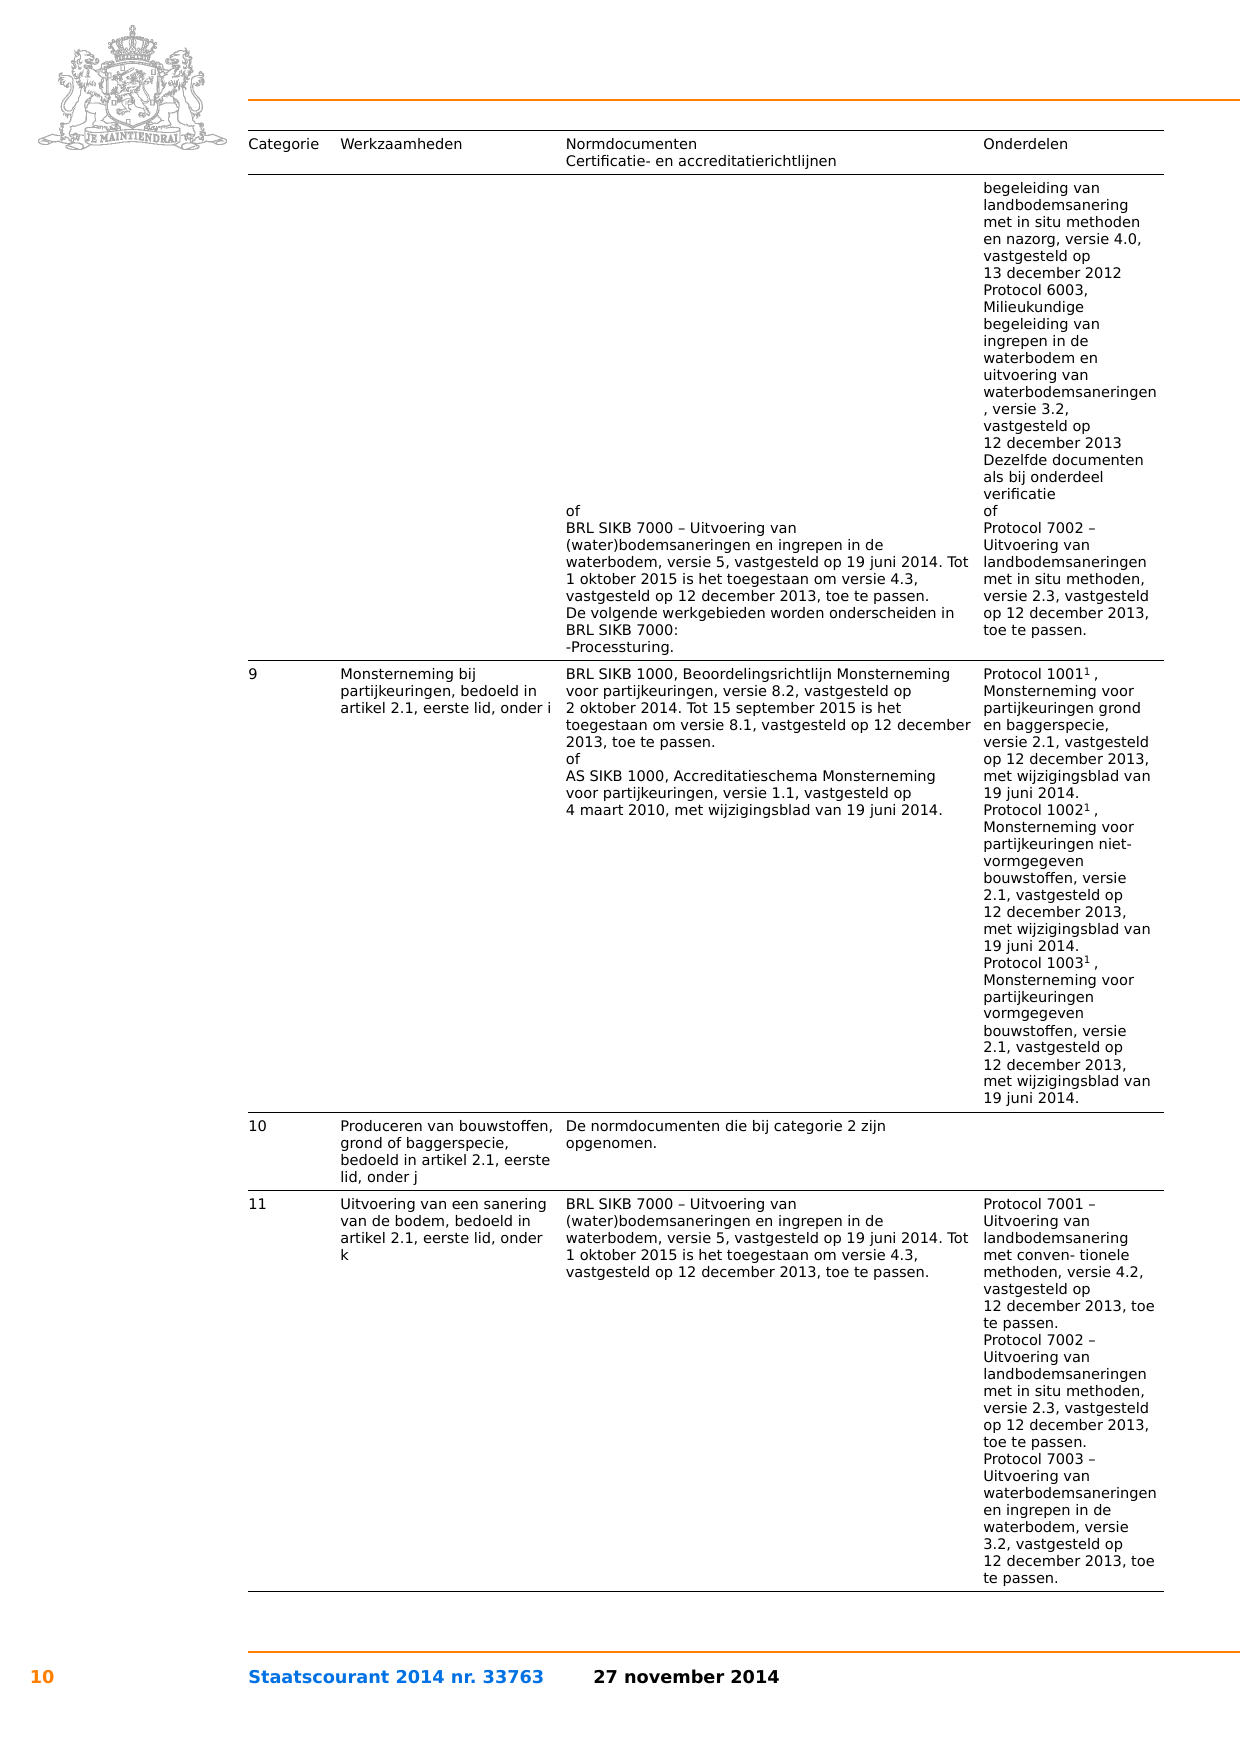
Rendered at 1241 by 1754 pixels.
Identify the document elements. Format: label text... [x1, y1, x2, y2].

table_cell Protocol 7001 – Uitvoering van landbodemsanering met conven- tionele methoden, versie 4.2, vastgesteld op 12 december 2013, toe te passen. Protocol 7002 – Uitvoering van landbodemsaneringen met in situ methoden, versie 2.3, vastgesteld op 12 december 2013, toe te passen. Protocol 7003 – Uitvoering van waterbodemsaneringen en ingrepen in de waterbodem, versie 3.2, vastgesteld op 12 december 2013, toe te passen. [977, 1191, 1163, 1591]
table_cell [248, 520, 334, 660]
table_cell [334, 175, 559, 452]
table_cell [334, 520, 559, 660]
table_cell Dezelfde documenten als bij onderdeel verificatie [977, 452, 1163, 503]
table_cell of [560, 503, 977, 519]
table_cell [334, 452, 559, 503]
table_header Werkzaamheden [334, 131, 559, 174]
table_cell begeleiding van landbodemsanering met in situ methoden en nazorg, versie 4.0, vastgesteld op 13 december 2012 Protocol 6003, Milieukundige begeleiding van ingrepen in de waterbodem en uitvoering van waterbodemsaneringen, versie 3.2, vastgesteld op 12 december 2013 [977, 175, 1163, 452]
table_cell Protocol 7002 – Uitvoering van landbodemsaneringen met in situ methoden, versie 2.3, vastgesteld op 12 december 2013, toe te passen. [977, 520, 1163, 660]
table_cell BRL SIKB 1000, Beoordelingsrichtlijn Monsterneming voor partijkeuringen, versie 8.2, vastgesteld op 2 oktober 2014. Tot 15 september 2015 is het toegestaan om versie 8.1, vastgesteld op 12 december 2013, toe te passen. of AS SIKB 1000, Accreditatieschema Monsterneming voor partijkeuringen, versie 1.1, vastgesteld op 4 maart 2010, met wijzigingsblad van 19 juni 2014. [560, 661, 977, 1112]
table_cell Monsterneming bij partijkeuringen, bedoeld in artikel 2.1, eerste lid, onder i [334, 661, 559, 1112]
table_cell 11 [248, 1191, 334, 1591]
table_cell De normdocumenten die bij categorie 2 zijn opgenomen. [560, 1113, 977, 1190]
table_cell BRL SIKB 7000 – Uitvoering van (water)bodemsaneringen en ingrepen in de waterbodem, versie 5, vastgesteld op 19 juni 2014. Tot 1 oktober 2015 is het toegestaan om versie 4.3, vastgesteld op 12 december 2013, toe te passen. [560, 1191, 977, 1591]
table_cell [977, 1113, 1163, 1190]
table_cell [560, 452, 977, 503]
table_cell [334, 503, 559, 519]
table_cell Produceren van bouwstoffen, grond of baggerspecie, bedoeld in artikel 2.1, eerste lid, onder j [334, 1113, 559, 1190]
table_cell Protocol 10011, Monsterneming voor partijkeuringen grond en baggerspecie, versie 2.1, vastgesteld op 12 december 2013, met wijzigingsblad van 19 juni 2014. Protocol 10021, Monsterneming voor partijkeuringen niet-vormgegeven bouwstoffen, versie 2.1, vastgesteld op 12 december 2013, met wijzigingsblad van 19 juni 2014. Protocol 10031, Monsterneming voor partijkeuringen vormgegeven bouwstoffen, versie 2.1, vastgesteld op 12 december 2013, met wijzigingsblad van 19 juni 2014. [977, 661, 1163, 1112]
table_cell [248, 175, 334, 452]
picture [38, 25, 227, 150]
table_cell Uitvoering van een sanering van de bodem, bedoeld in artikel 2.1, eerste lid, onder k [334, 1191, 559, 1591]
table_header Onderdelen [977, 131, 1163, 174]
table_cell 10 [248, 1113, 334, 1190]
table_cell 9 [248, 661, 334, 1112]
table_cell [248, 503, 334, 519]
table_header Categorie [248, 131, 334, 174]
table_cell [560, 175, 977, 452]
table_header Normdocumenten Certificatie- en accreditatierichtlijnen [560, 131, 977, 174]
table_cell BRL SIKB 7000 – Uitvoering van (water)bodemsaneringen en ingrepen in de waterbodem, versie 5, vastgesteld op 19 juni 2014. Tot 1 oktober 2015 is het toegestaan om versie 4.3, vastgesteld op 12 december 2013, toe te passen. De volgende werkgebieden worden onderscheiden in BRL SIKB 7000: -Processturing. [560, 520, 977, 660]
table_cell of [977, 503, 1163, 519]
table_cell [248, 452, 334, 503]
